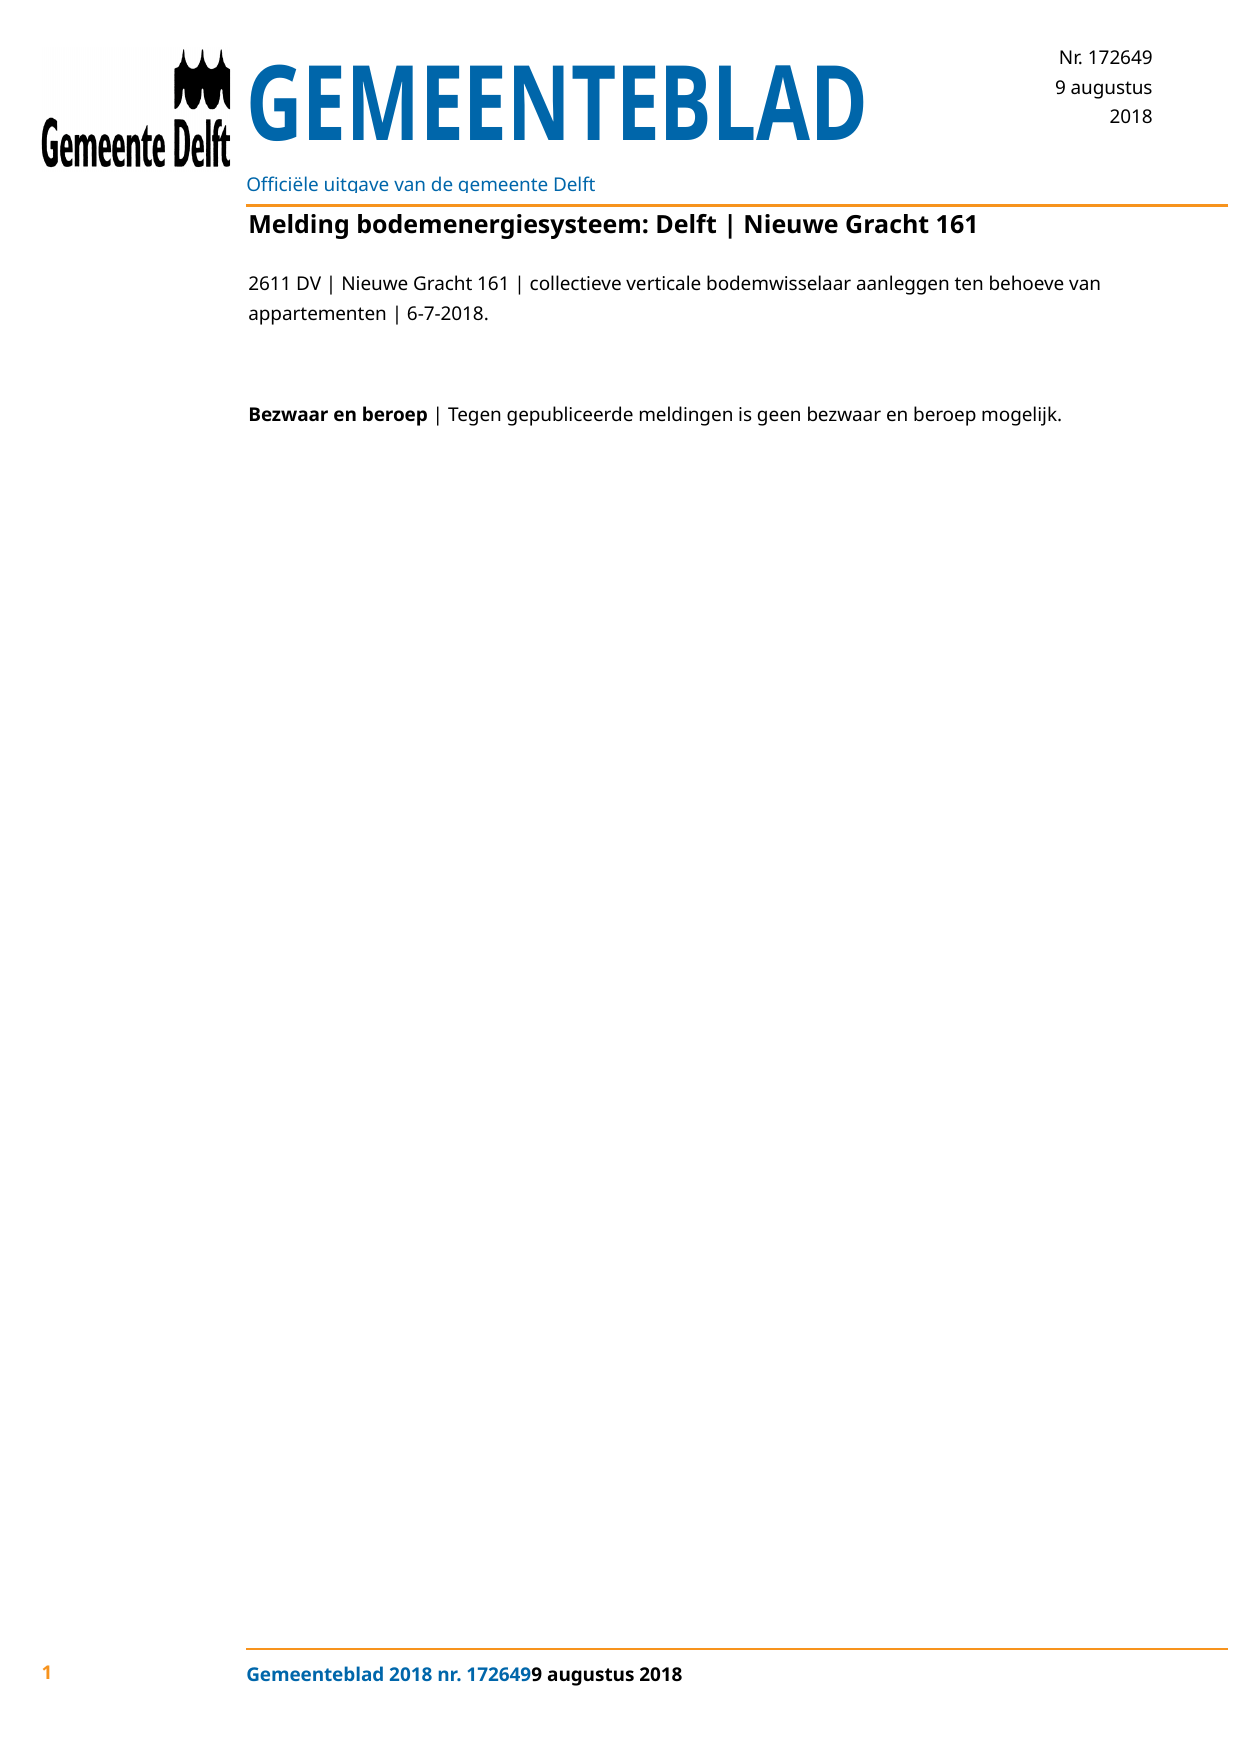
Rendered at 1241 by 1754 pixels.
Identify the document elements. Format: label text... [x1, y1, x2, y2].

picture [41, 47, 231, 172]
text Melding bodemenergiesysteem: Delft | Nieuwe Gracht 161 [248, 207, 1152, 241]
text Bezwaar en beroep | Tegen gepubliceerde meldingen is geen bezwaar en beroep mogelijk. [248, 401, 1152, 426]
text 2611 DV | Nieuwe Gracht 161 | collectieve verticale bodemwisselaar aanleggen ten behoeve van appartementen | 6-7-2018. [248, 270, 1152, 326]
